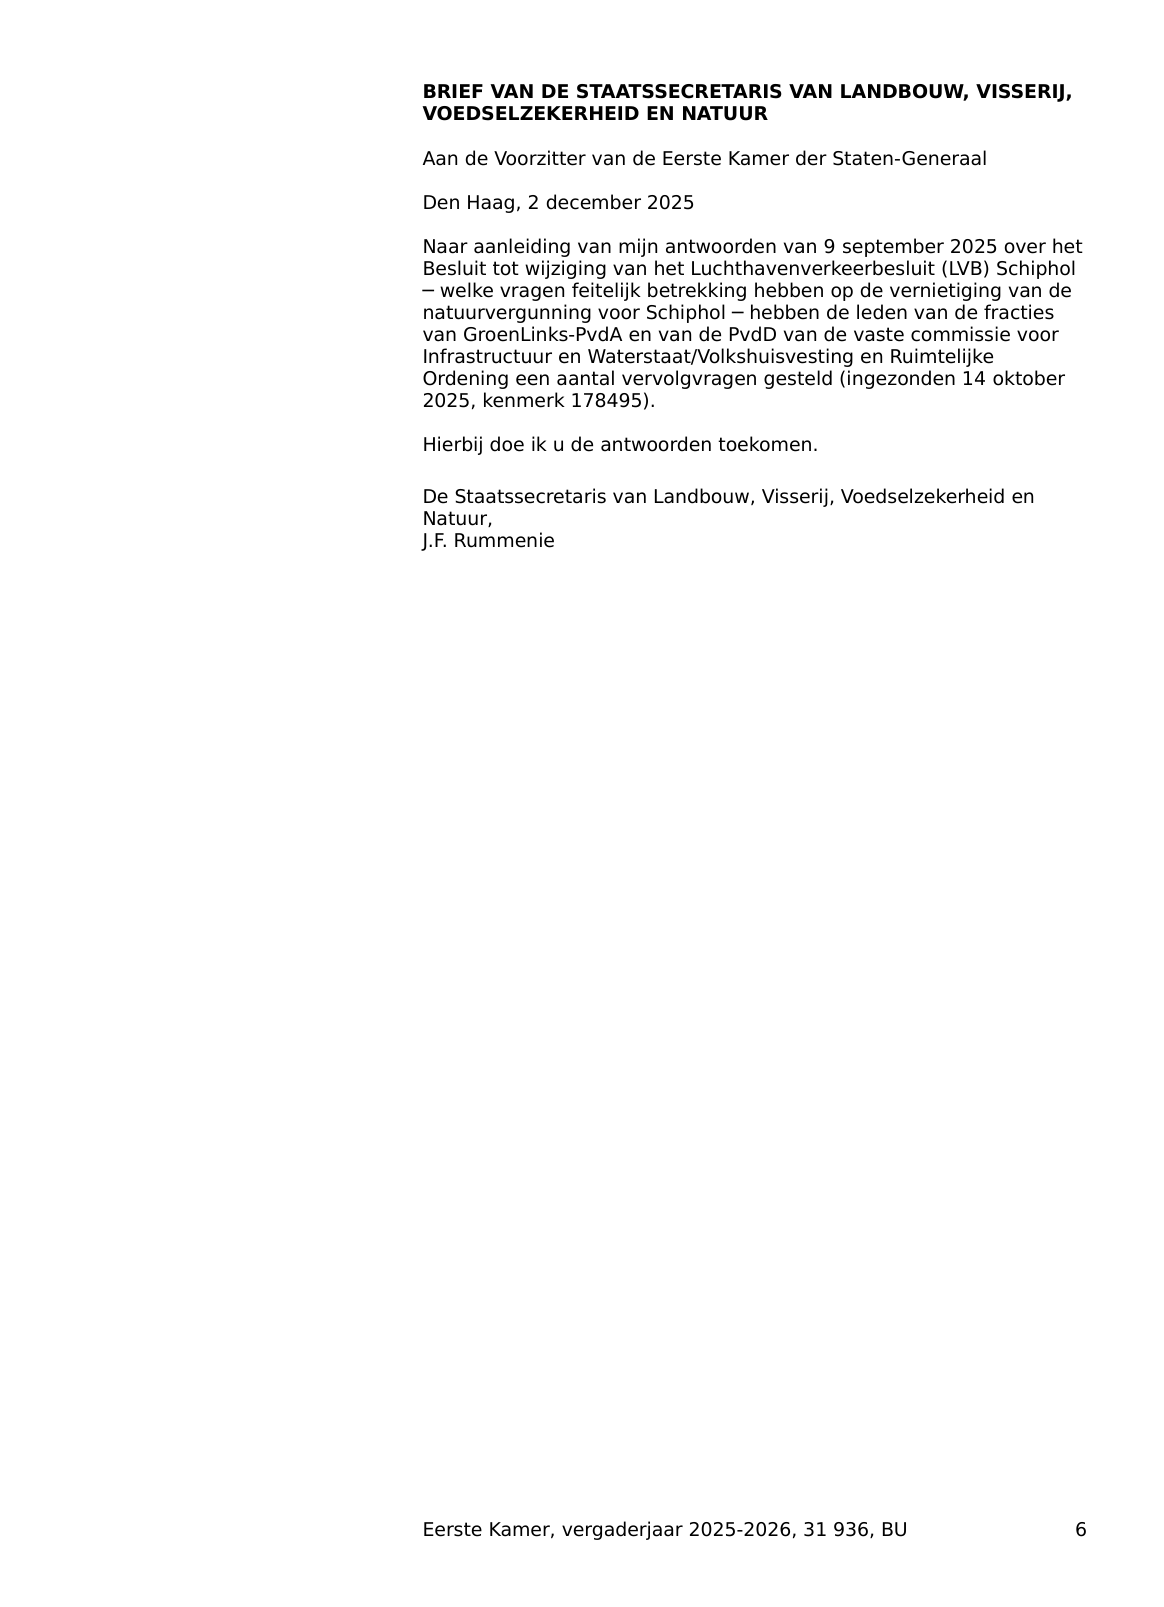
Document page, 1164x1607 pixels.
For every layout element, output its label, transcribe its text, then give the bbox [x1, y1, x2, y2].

text De Staatssecretaris van Landbouw, Visserij, Voedselzekerheid en Natuur, J.F. Rummenie [422, 486, 1087, 552]
text Den Haag, 2 december 2025 [422, 192, 1087, 213]
subtitle BRIEF VAN DE STAATSSECRETARIS VAN LANDBOUW, VISSERIJ, VOEDSELZEKERHEID EN NATUUR [422, 81, 1087, 125]
text Aan de Voorzitter van de Eerste Kamer der Staten-Generaal [422, 147, 1087, 169]
text Naar aanleiding van mijn antwoorden van 9 september 2025 over het Besluit tot wijziging van het Luchthavenverkeerbesluit (LVB) Schiphol ─ welke vragen feitelijk betrekking hebben op de vernietiging van de natuurvergunning voor Schiphol ─ hebben de leden van de fracties van GroenLinks-PvdA en van de PvdD van de vaste commissie voor Infrastructuur en Waterstaat/Volkshuisvesting en Ruimtelijke Ordening een aantal vervolgvragen gesteld (ingezonden 14 oktober 2025, kenmerk 178495). [422, 236, 1087, 412]
text Hierbij doe ik u de antwoorden toekomen. [422, 434, 1087, 456]
